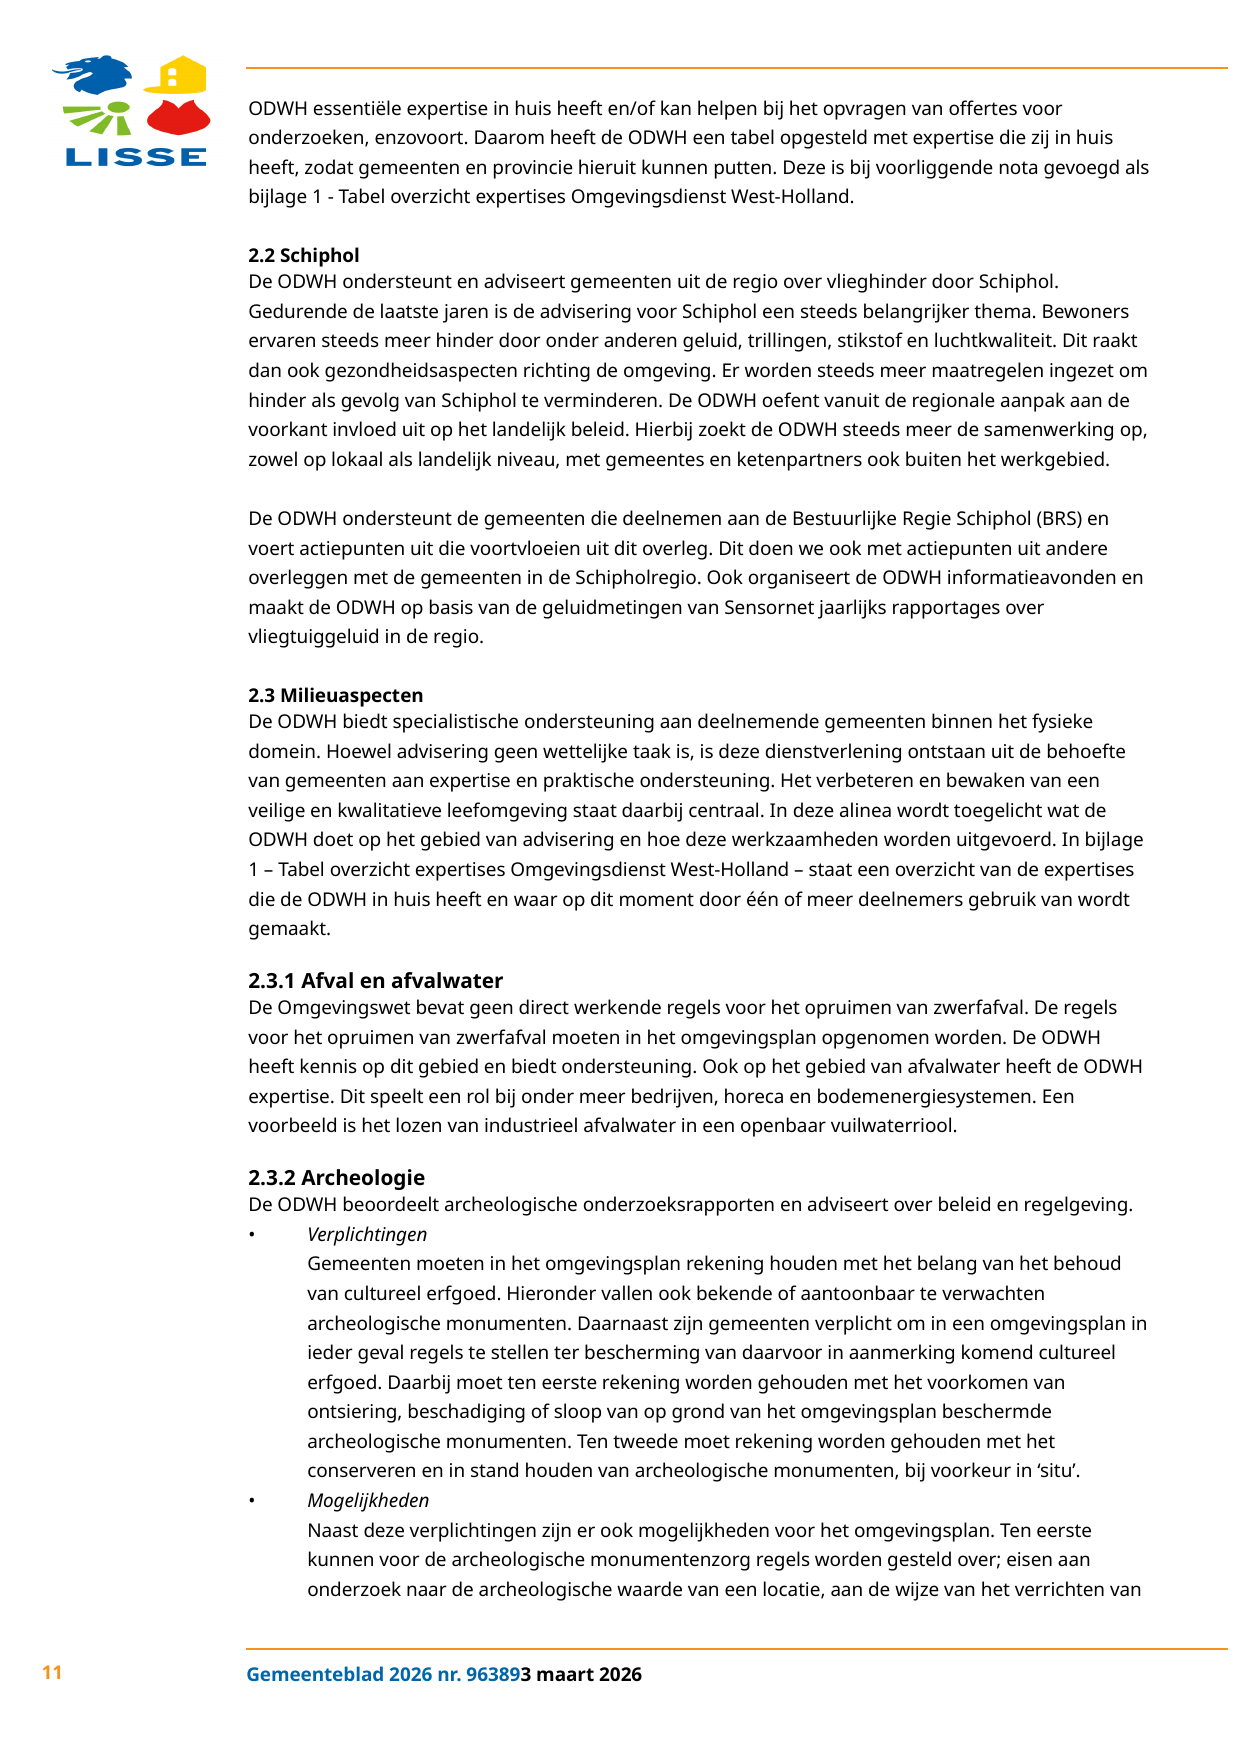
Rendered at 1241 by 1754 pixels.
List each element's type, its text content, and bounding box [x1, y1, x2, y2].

picture [41, 47, 231, 172]
text ODWH essentiële expertise in huis heeft en/of kan helpen bij het opvragen van offertes voor onderzoeken, enzovoort. Daarom heeft de ODWH een tabel opgesteld met expertise die zij in huis heeft, zodat gemeenten en provincie hieruit kunnen putten. Deze is bij voorliggende nota gevoegd als bijlage 1 - Tabel overzicht expertises Omgevingsdienst West-Holland. [248, 95, 1152, 209]
text 2.2 Schiphol [248, 243, 1152, 268]
list Gemeenten moeten in het omgevingsplan rekening houden met het belang van het behoud van cultureel erfgoed. Hieronder vallen ook bekende of aantoonbaar te verwachten archeologische monumenten. Daarnaast zijn gemeenten verplicht om in een omgevingsplan in ieder geval regels te stellen ter bescherming van daarvoor in aanmerking komend cultureel erfgoed. Daarbij moet ten eerste rekening worden gehouden met het voorkomen van ontsiering, beschadiging of sloop van op grond van het omgevingsplan beschermde archeologische monumenten. Ten tweede moet rekening worden gehouden met het conserveren en in stand houden van archeologische monumenten, bij voorkeur in ‘situ’. [248, 1251, 1152, 1483]
text De ODWH ondersteunt en adviseert gemeenten uit de regio over vlieghinder door Schiphol. Gedurende de laatste jaren is de advisering voor Schiphol een steeds belangrijker thema. Bewoners ervaren steeds meer hinder door onder anderen geluid, trillingen, stikstof en luchtkwaliteit. Dit raakt dan ook gezondheidsaspecten richting de omgeving. Er worden steeds meer maatregelen ingezet om hinder als gevolg van Schiphol te verminderen. De ODWH oefent vanuit de regionale aanpak aan de voorkant invloed uit op het landelijk beleid. Hierbij zoekt de ODWH steeds meer de samenwerking op, zowel op lokaal als landelijk niveau, met gemeentes en ketenpartners ook buiten het werkgebied. [248, 268, 1152, 472]
text De ODWH biedt specialistische ondersteuning aan deelnemende gemeenten binnen het fysieke domein. Hoewel advisering geen wettelijke taak is, is deze dienstverlening ontstaan uit de behoefte van gemeenten aan expertise en praktische ondersteuning. Het verbeteren en bewaken van een veilige en kwalitatieve leefomgeving staat daarbij centraal. In deze alinea wordt toegelicht wat de ODWH doet op het gebied van advisering en hoe deze werkzaamheden worden uitgevoerd. In bijlage 1 – Tabel overzicht expertises Omgevingsdienst West-Holland – staat een overzicht van de expertises die de ODWH in huis heeft en waar op dit moment door één of meer deelnemers gebruik van wordt gemaakt. [248, 708, 1152, 941]
text De Omgevingswet bevat geen direct werkende regels voor het opruimen van zwerfafval. De regels voor het opruimen van zwerfafval moeten in het omgevingsplan opgenomen worden. De ODWH heeft kennis op dit gebied en biedt ondersteuning. Ook op het gebied van afvalwater heeft de ODWH expertise. Dit speelt een rol bij onder meer bedrijven, horeca en bodemenergiesystemen. Een voorbeeld is het lozen van industrieel afvalwater in een openbaar vuilwaterriool. [248, 994, 1152, 1138]
text De ODWH beoordeelt archeologische onderzoeksrapporten en adviseert over beleid en regelgeving. [248, 1191, 1152, 1217]
list Verplichtingen [248, 1221, 1152, 1247]
list Mogelijkheden [248, 1487, 1152, 1513]
text 2.3.1 Afval en afvalwater [248, 966, 1152, 994]
text 2.3.2 Archeologie [248, 1163, 1152, 1191]
list Naast deze verplichtingen zijn er ook mogelijkheden voor het omgevingsplan. Ten eerste kunnen voor de archeologische monumentenzorg regels worden gesteld over; eisen aan onderzoek naar de archeologische waarde van een locatie, aan de wijze van het verrichten van [248, 1517, 1152, 1602]
text De ODWH ondersteunt de gemeenten die deelnemen aan de Bestuurlijke Regie Schiphol (BRS) en voert actiepunten uit die voortvloeien uit dit overleg. Dit doen we ook met actiepunten uit andere overleggen met de gemeenten in de Schipholregio. Ook organiseert de ODWH informatieavonden en maakt de ODWH op basis van de geluidmetingen van Sensornet jaarlijks rapportages over vliegtuiggeluid in de regio. [248, 505, 1152, 649]
text 2.3 Milieuaspecten [248, 683, 1152, 708]
